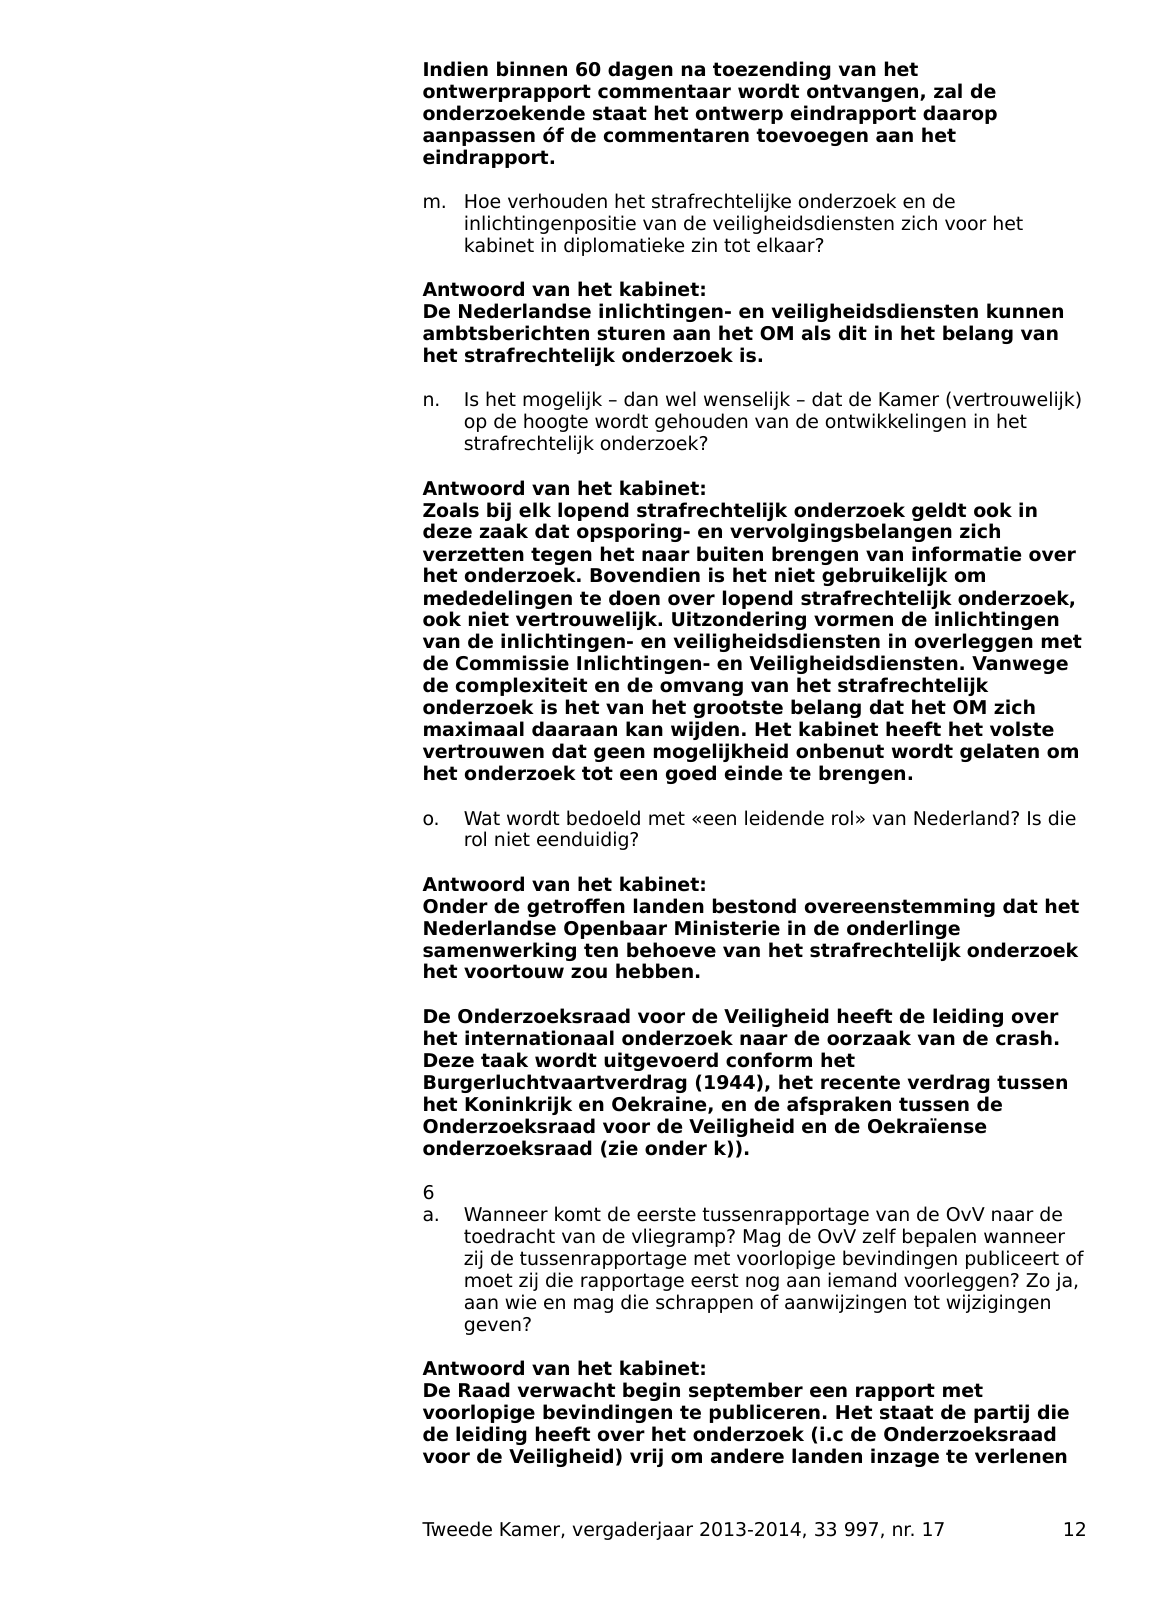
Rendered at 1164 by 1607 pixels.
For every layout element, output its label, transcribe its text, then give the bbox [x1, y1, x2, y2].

text m. Hoe verhouden het strafrechtelijke onderzoek en de inlichtingenpositie van de veiligheidsdiensten zich voor het kabinet in diplomatieke zin tot elkaar? [422, 191, 1087, 257]
subtitle Antwoord van het kabinet: [422, 873, 1087, 896]
text De Raad verwacht begin september een rapport met voorlopige bevindingen te publiceren. Het staat de partij die de leiding heeft over het onderzoek (i.c de Onderzoeksraad voor de Veiligheid) vrij om andere landen inzage te verlenen [422, 1380, 1087, 1468]
text o. Wat wordt bedoeld met «een leidende rol» van Nederland? Is die rol niet eenduidig? [422, 807, 1087, 851]
text 6 [422, 1182, 1087, 1204]
text Zoals bij elk lopend strafrechtelijk onderzoek geldt ook in deze zaak dat opsporing- en vervolgingsbelangen zich verzetten tegen het naar buiten brengen van informatie over het onderzoek. Bovendien is het niet gebruikelijk om mededelingen te doen over lopend strafrechtelijk onderzoek, ook niet vertrouwelijk. Uitzondering vormen de inlichtingen van de inlichtingen- en veiligheidsdiensten in overleggen met de Commissie Inlichtingen- en Veiligheidsdiensten. Vanwege de complexiteit en de omvang van het strafrechtelijk onderzoek is het van het grootste belang dat het OM zich maximaal daaraan kan wijden. Het kabinet heeft het volste vertrouwen dat geen mogelijkheid onbenut wordt gelaten om het onderzoek tot een goed einde te brengen. [422, 499, 1087, 785]
subtitle Antwoord van het kabinet: [422, 279, 1087, 301]
text n. Is het mogelijk – dan wel wenselijk – dat de Kamer (vertrouwelijk) op de hoogte wordt gehouden van de ontwikkelingen in het strafrechtelijk onderzoek? [422, 389, 1087, 455]
subtitle Antwoord van het kabinet: [422, 1358, 1087, 1380]
subtitle Antwoord van het kabinet: [422, 477, 1087, 499]
text Indien binnen 60 dagen na toezending van het ontwerprapport commentaar wordt ontvangen, zal de onderzoekende staat het ontwerp eindrapport daarop aanpassen óf de commentaren toevoegen aan het eindrapport. [422, 59, 1087, 169]
text a. Wanneer komt de eerste tussenrapportage van de OvV naar de toedracht van de vliegramp? Mag de OvV zelf bepalen wanneer zij de tussenrapportage met voorlopige bevindingen publiceert of moet zij die rapportage eerst nog aan iemand voorleggen? Zo ja, aan wie en mag die schrappen of aanwijzingen tot wijzigingen geven? [422, 1204, 1087, 1336]
text De Onderzoeksraad voor de Veiligheid heeft de leiding over het internationaal onderzoek naar de oorzaak van de crash. Deze taak wordt uitgevoerd conform het Burgerluchtvaartverdrag (1944), het recente verdrag tussen het Koninkrijk en Oekraine, en de afspraken tussen de Onderzoeksraad voor de Veiligheid en de Oekraïense onderzoeksraad (zie onder k)). [422, 1006, 1087, 1159]
text De Nederlandse inlichtingen- en veiligheidsdiensten kunnen ambtsberichten sturen aan het OM als dit in het belang van het strafrechtelijk onderzoek is. [422, 301, 1087, 367]
text Onder de getroffen landen bestond overeenstemming dat het Nederlandse Openbaar Ministerie in de onderlinge samenwerking ten behoeve van het strafrechtelijk onderzoek het voortouw zou hebben. [422, 896, 1087, 983]
